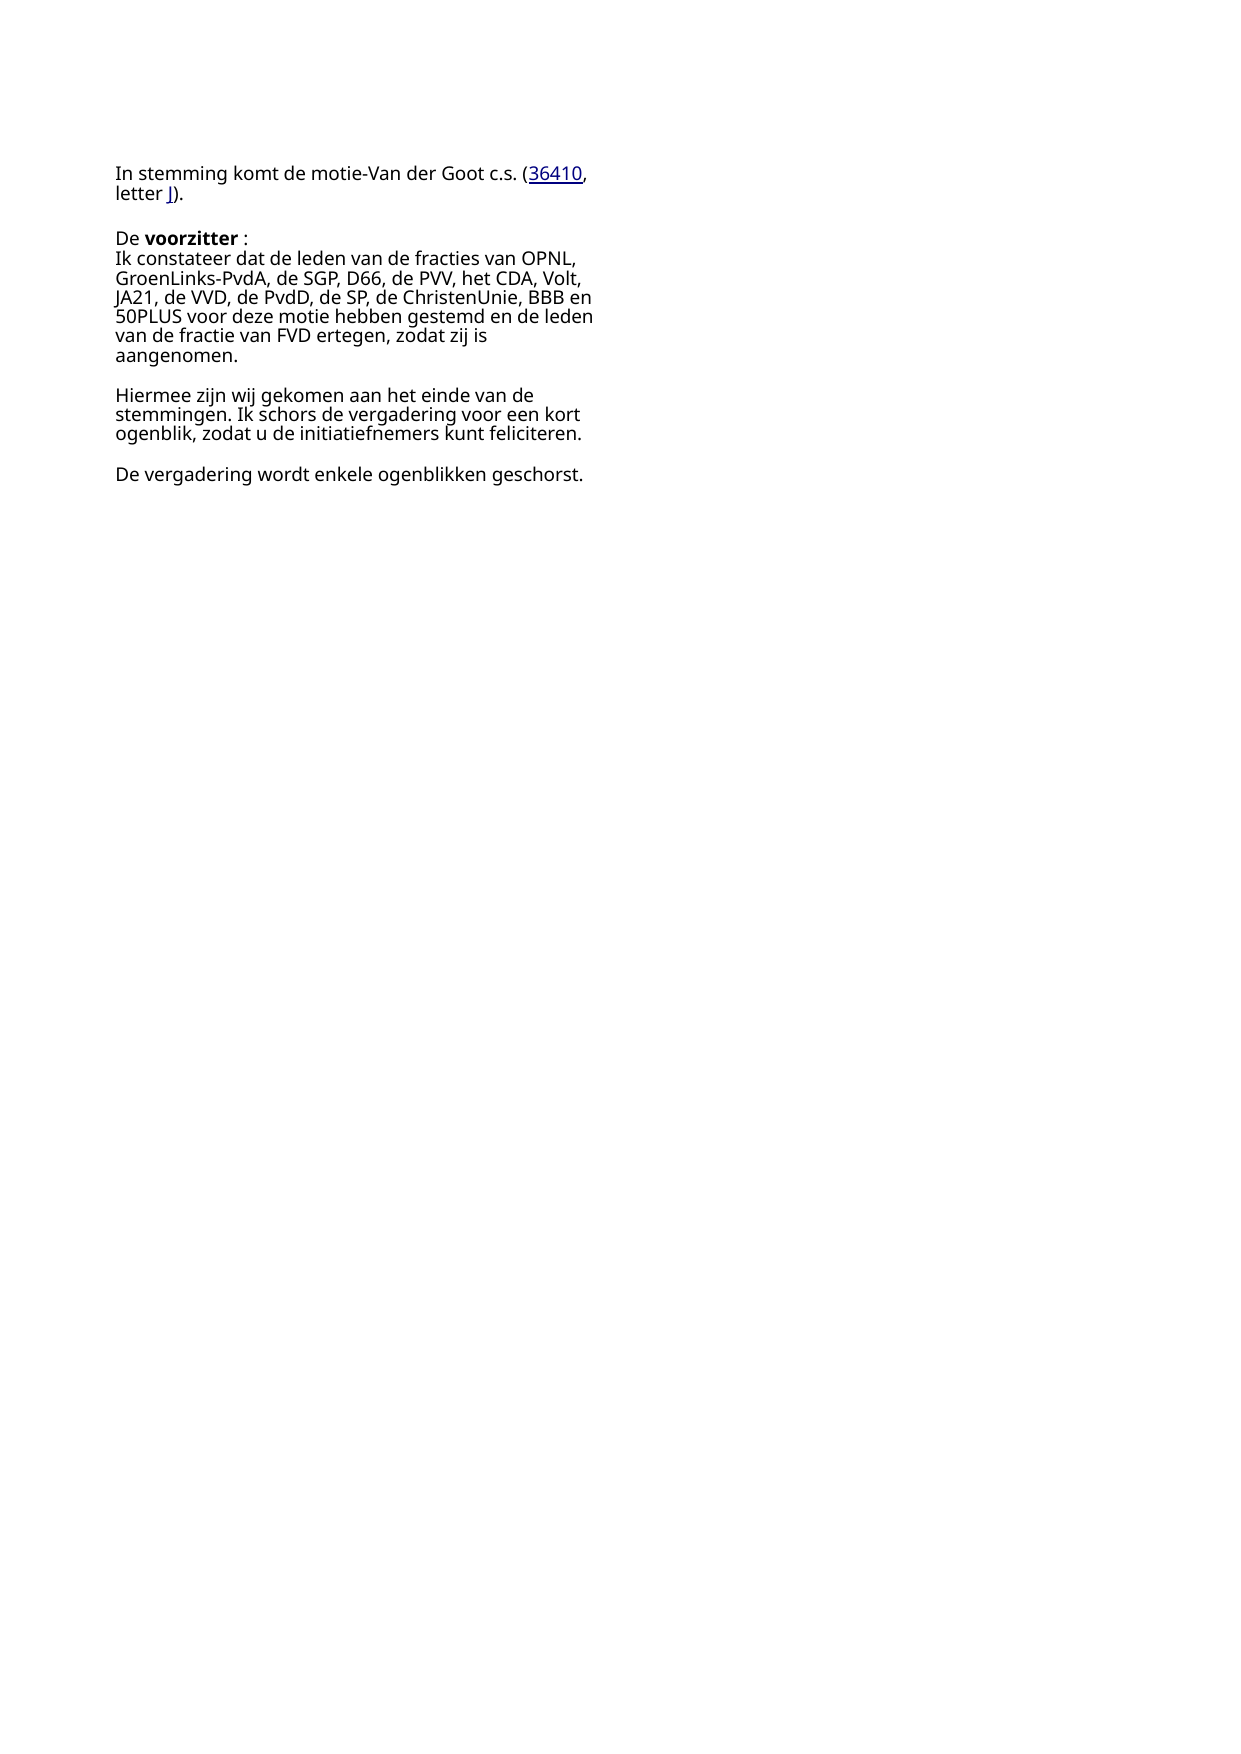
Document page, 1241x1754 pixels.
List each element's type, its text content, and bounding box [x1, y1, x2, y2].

text In stemming komt de motie-Van der Goot c.s. (36410, letter J). [115, 165, 605, 204]
text De voorzitter : [115, 225, 605, 250]
text De vergadering wordt enkele ogenblikken geschorst. [115, 466, 605, 485]
text Hiermee zijn wij gekomen aan het einde van de stemmingen. Ik schors de vergadering voor een kort ogenblik, zodat u de initiatiefnemers kunt feliciteren. [115, 387, 605, 445]
text Ik constateer dat de leden van de fracties van OPNL, GroenLinks-PvdA, de SGP, D66, de PVV, het CDA, Volt, JA21, de VVD, de PvdD, de SP, de ChristenUnie, BBB en 50PLUS voor deze motie hebben gestemd en de leden van de fractie van FVD ertegen, zodat zij is aangenomen. [115, 250, 605, 366]
